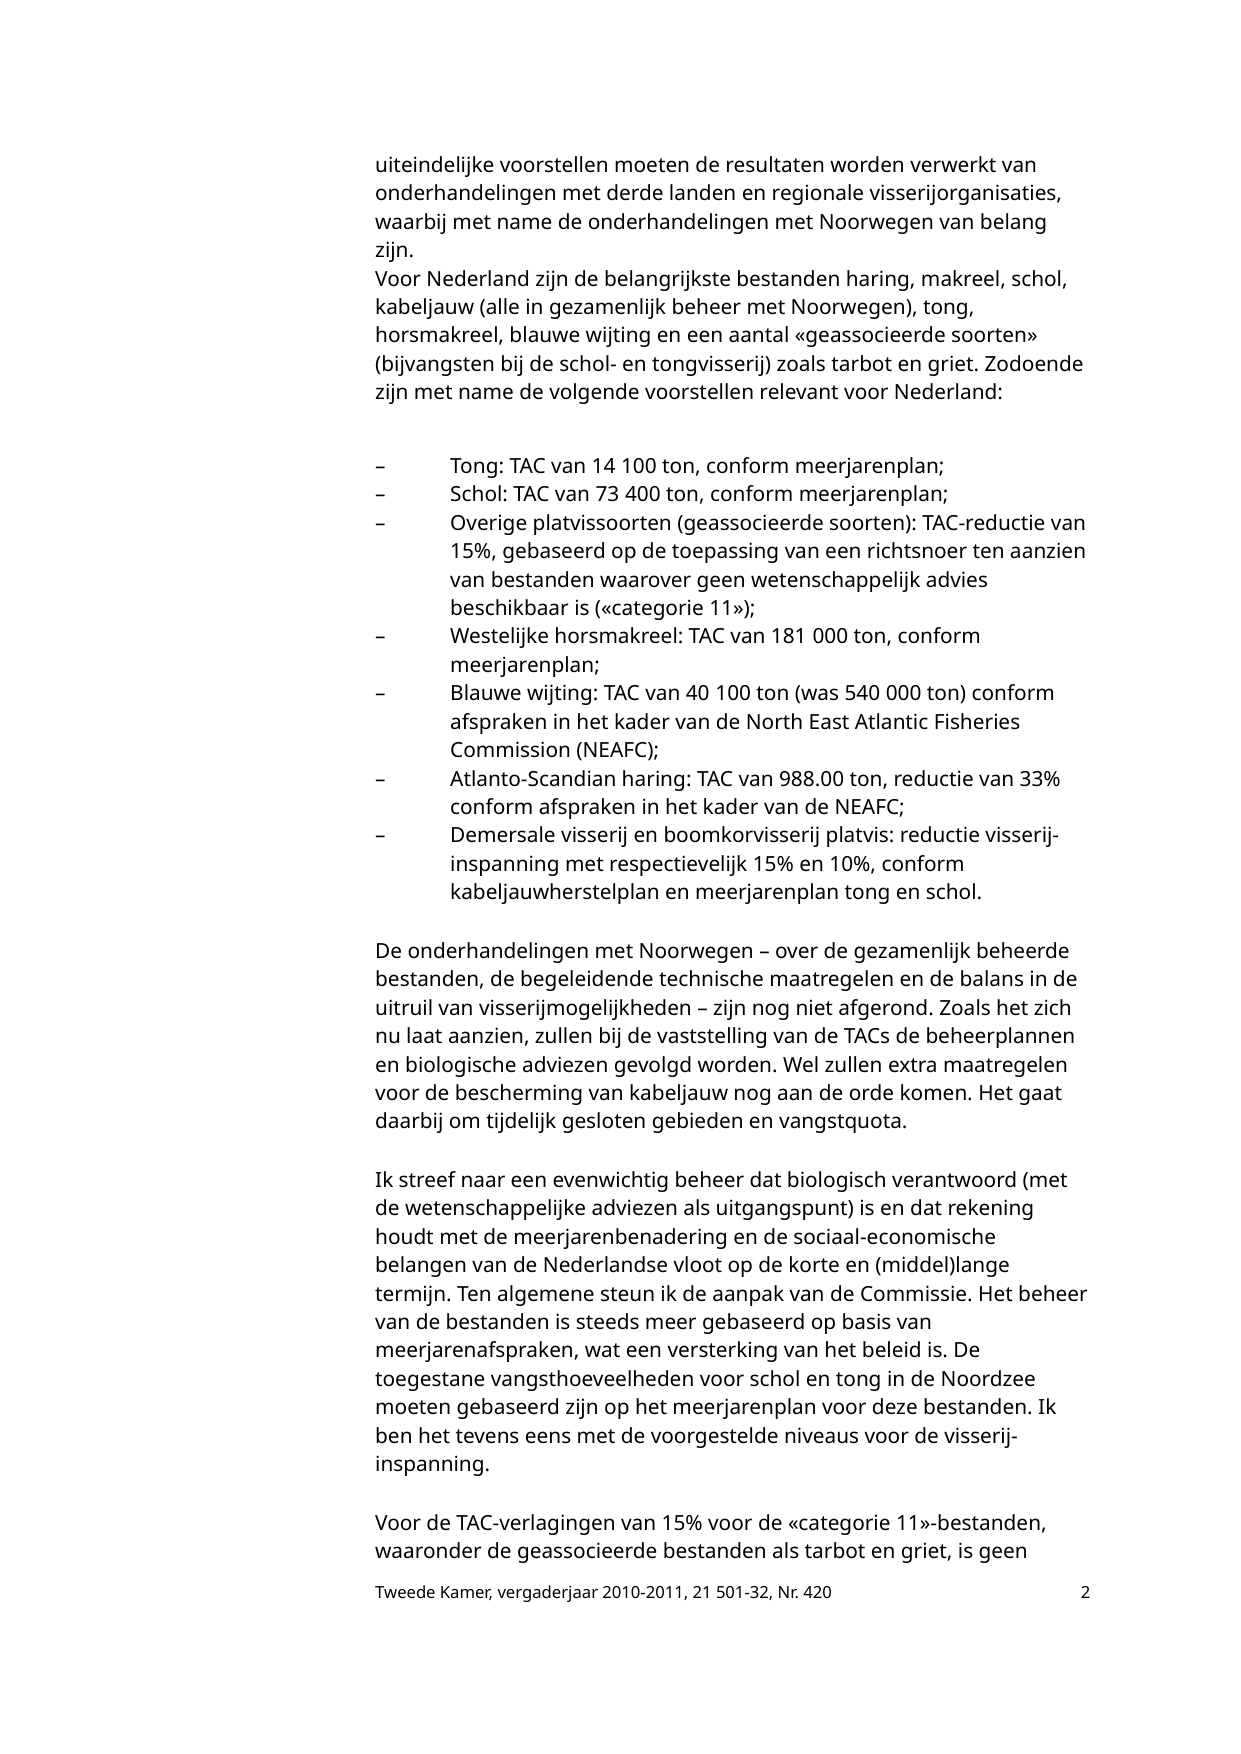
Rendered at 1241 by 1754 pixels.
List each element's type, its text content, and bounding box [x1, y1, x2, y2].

list Westelijke horsmakreel: TAC van 181 000 ton, conform meerjarenplan; [375, 622, 1090, 678]
text De onderhandelingen met Noorwegen – over de gezamenlijk beheerde bestanden, de begeleidende technische maatregelen en de balans in de uitruil van visserijmogelijkheden – zijn nog niet afgerond. Zoals het zich nu laat aanzien, zullen bij de vaststelling van de TACs de beheerplannen en biologische adviezen gevolgd worden. Wel zullen extra maatregelen voor de bescherming van kabeljauw nog aan de orde komen. Het gaat daarbij om tijdelijk gesloten gebieden en vangstquota. [375, 936, 1090, 1135]
text Voor de TAC-verlagingen van 15% voor de «categorie 11»-bestanden, waaronder de geassocieerde bestanden als tarbot en griet, is geen [375, 1508, 1090, 1565]
list Atlanto-Scandian haring: TAC van 988.00 ton, reductie van 33% conform afspraken in het kader van de NEAFC; [375, 764, 1090, 821]
text Voor Nederland zijn de belangrijkste bestanden haring, makreel, schol, kabeljauw (alle in gezamenlijk beheer met Noorwegen), tong, horsmakreel, blauwe wijting en een aantal «geassocieerde soorten» (bijvangsten bij de schol- en tongvisserij) zoals tarbot en griet. Zodoende zijn met name de volgende voorstellen relevant voor Nederland: [375, 264, 1090, 406]
list Schol: TAC van 73 400 ton, conform meerjarenplan; [375, 479, 1090, 508]
list Tong: TAC van 14 100 ton, conform meerjarenplan; [375, 451, 1090, 479]
list Blauwe wijting: TAC van 40 100 ton (was 540 000 ton) conform afspraken in het kader van de North East Atlantic Fisheries Commission (NEAFC); [375, 678, 1090, 764]
list Demersale visserij en boomkorvisserij platvis: reductie visserij-inspanning met respectievelijk 15% en 10%, conform kabeljauwherstelplan en meerjarenplan tong en schol. [375, 821, 1090, 906]
text uiteindelijke voorstellen moeten de resultaten worden verwerkt van onderhandelingen met derde landen en regionale visserijorganisaties, waarbij met name de onderhandelingen met Noorwegen van belang zijn. [375, 150, 1090, 264]
text Ik streef naar een evenwichtig beheer dat biologisch verantwoord (met de wetenschappelijke adviezen als uitgangspunt) is en dat rekening houdt met de meerjarenbenadering en de sociaal-economische belangen van de Nederlandse vloot op de korte en (middel)lange termijn. Ten algemene steun ik de aanpak van de Commissie. Het beheer van de bestanden is steeds meer gebaseerd op basis van meerjarenafspraken, wat een versterking van het beleid is. De toegestane vangsthoeveelheden voor schol en tong in de Noordzee moeten gebaseerd zijn op het meerjarenplan voor deze bestanden. Ik ben het tevens eens met de voorgestelde niveaus voor de visserij-inspanning. [375, 1165, 1090, 1478]
list Overige platvissoorten (geassocieerde soorten): TAC-reductie van 15%, gebaseerd op de toepassing van een richtsnoer ten aanzien van bestanden waarover geen wetenschappelijk advies beschikbaar is («categorie 11»); [375, 508, 1090, 622]
